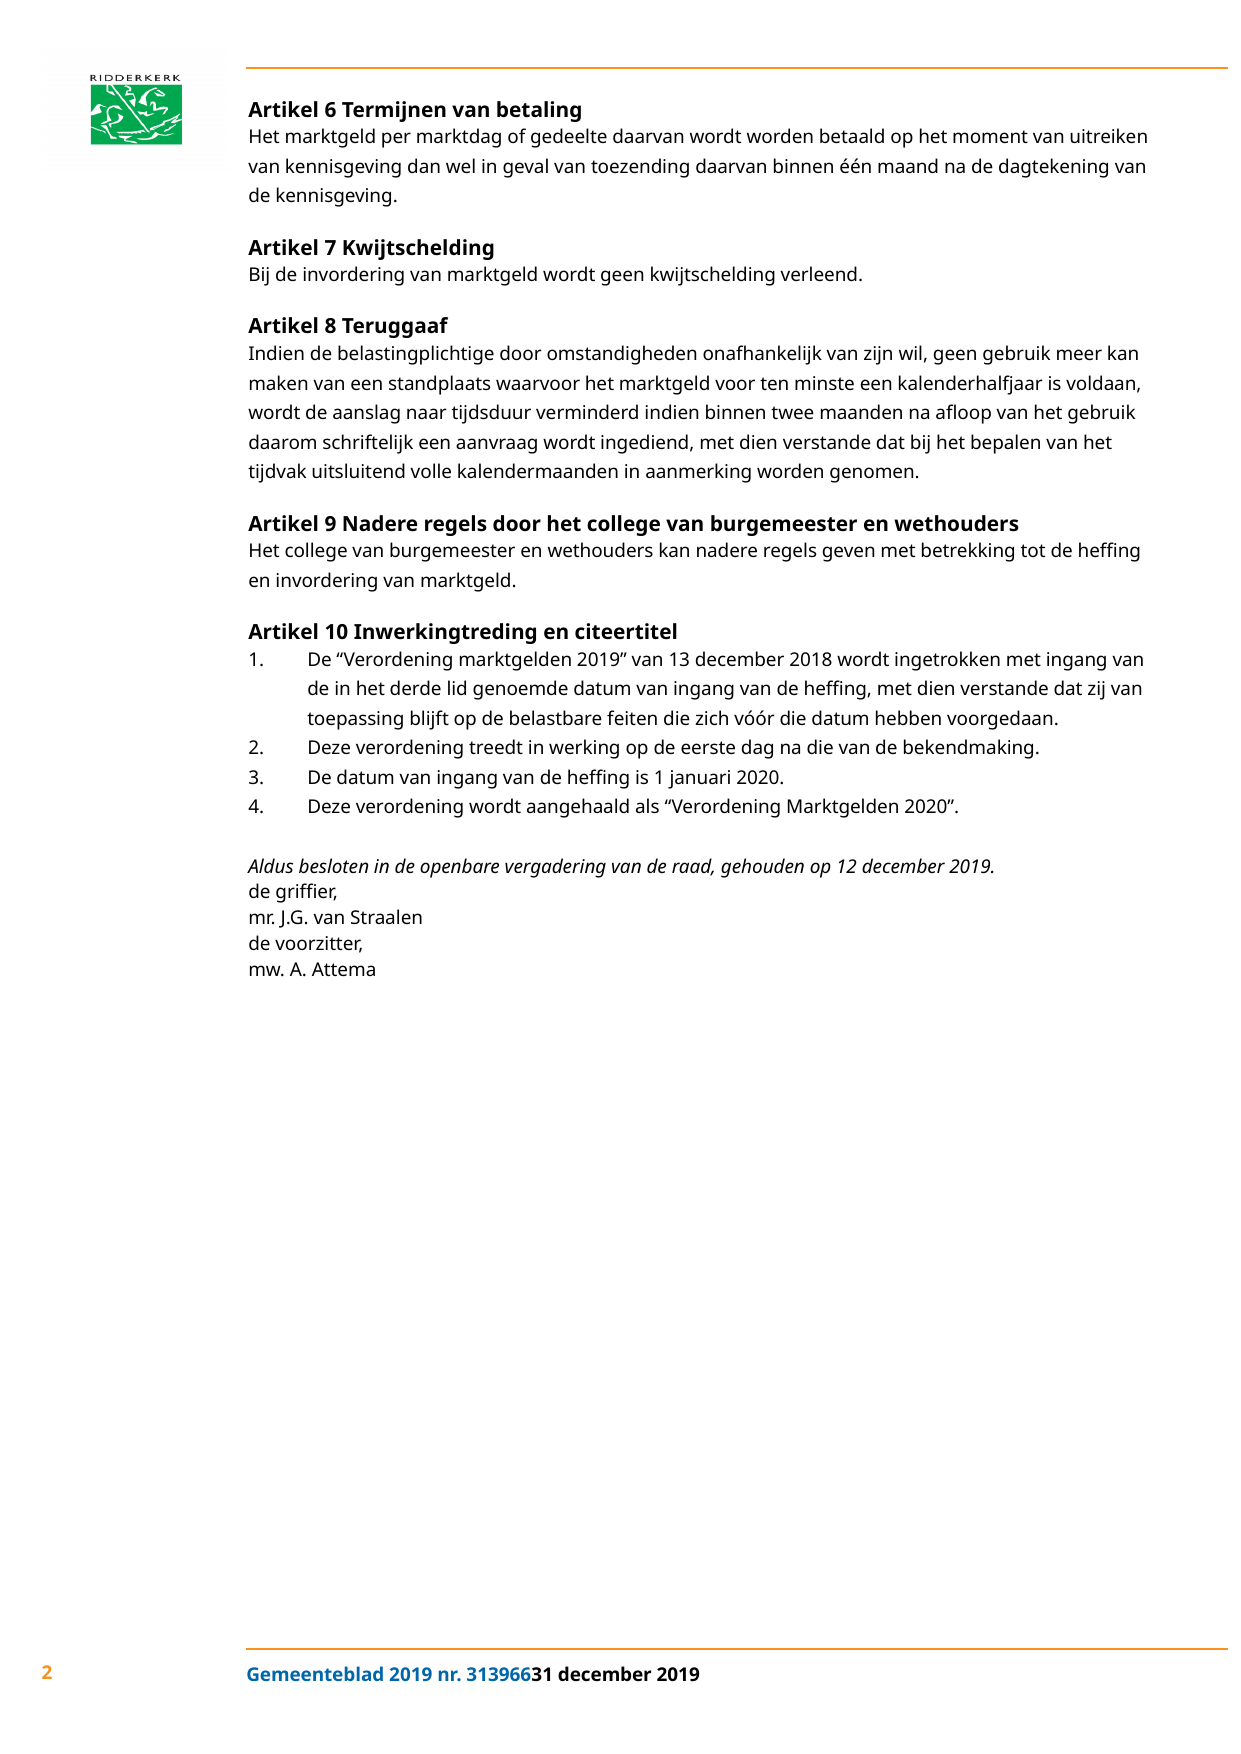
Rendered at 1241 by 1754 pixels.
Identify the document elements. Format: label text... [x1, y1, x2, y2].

text Artikel 10 Inwerkingtreding en citeertitel [248, 617, 1152, 646]
text Artikel 8 Teruggaaf [248, 312, 1152, 340]
list Deze verordening wordt aangehaald als “Verordening Marktgelden 2020”. [248, 794, 1152, 819]
text de griffier, [248, 878, 1152, 904]
text mr. J.G. van Straalen [248, 904, 1152, 930]
text Aldus besloten in de openbare vergadering van de raad, gehouden op 12 december 2019. [248, 853, 1152, 878]
list De “Verordening marktgelden 2019” van 13 december 2018 wordt ingetrokken met ingang van de in het derde lid genoemde datum van ingang van de heffing, met dien verstande dat zij van toepassing blijft op de belastbare feiten die zich vóór die datum hebben voorgedaan. [248, 646, 1152, 731]
text Artikel 7 Kwijtschelding [248, 233, 1152, 261]
list De datum van ingang van de heffing is 1 januari 2020. [248, 764, 1152, 790]
text Indien de belastingplichtige door omstandigheden onafhankelijk van zijn wil, geen gebruik meer kan maken van een standplaats waarvoor het marktgeld voor ten minste een kalenderhalfjaar is voldaan, wordt de aanslag naar tijdsduur verminderd indien binnen twee maanden na afloop van het gebruik daarom schriftelijk een aanvraag wordt ingediend, met dien verstande dat bij het bepalen van het tijdvak uitsluitend volle kalendermaanden in aanmerking worden genomen. [248, 340, 1152, 484]
list Deze verordening treedt in werking op de eerste dag na die van de bekendmaking. [248, 734, 1152, 760]
text Artikel 6 Termijnen van betaling [248, 95, 1152, 123]
text de voorzitter, [248, 930, 1152, 956]
text Bij de invordering van marktgeld wordt geen kwijtschelding verleend. [248, 261, 1152, 287]
text Het college van burgemeester en wethouders kan nadere regels geven met betrekking tot de heffing en invordering van marktgeld. [248, 537, 1152, 593]
picture [41, 47, 231, 172]
text Het marktgeld per marktdag of gedeelte daarvan wordt worden betaald op het moment van uitreiken van kennisgeving dan wel in geval van toezending daarvan binnen één maand na de dagtekening van de kennisgeving. [248, 123, 1152, 208]
text mw. A. Attema [248, 956, 1152, 981]
text Artikel 9 Nadere regels door het college van burgemeester en wethouders [248, 509, 1152, 537]
